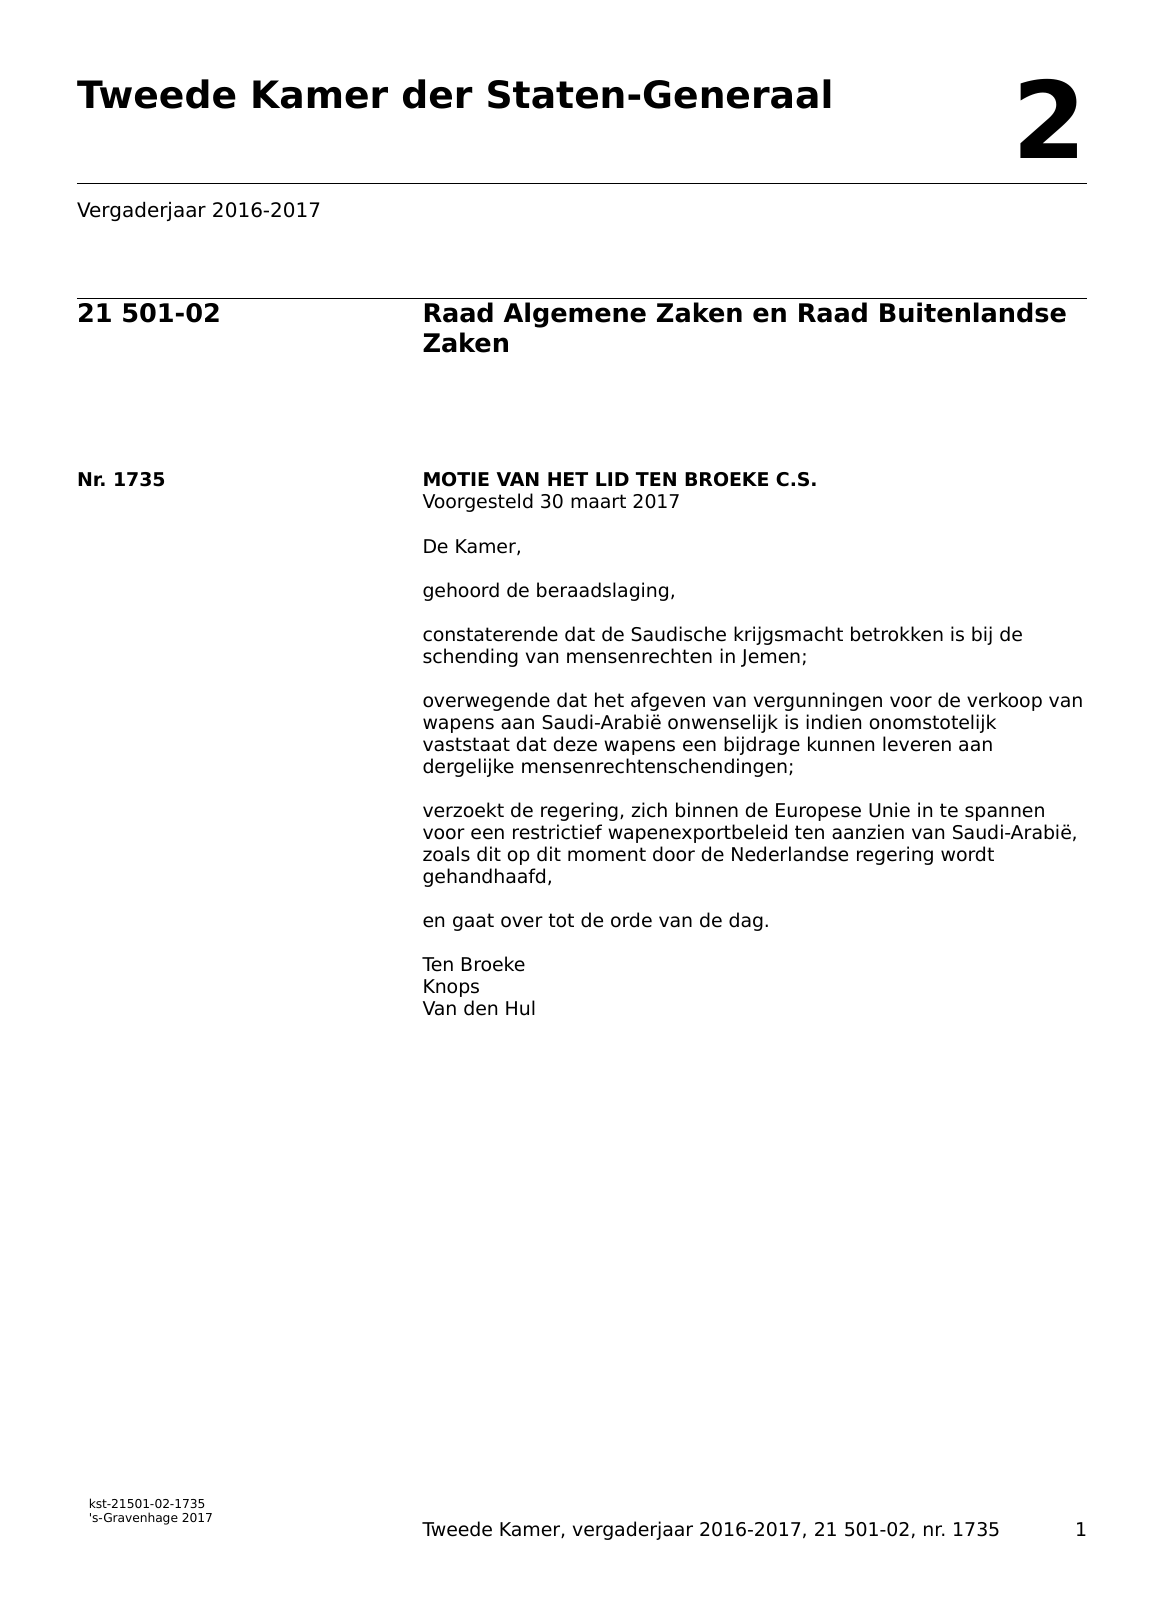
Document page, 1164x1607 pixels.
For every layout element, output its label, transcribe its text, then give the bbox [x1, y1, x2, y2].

text gehoord de beraadslaging, [422, 580, 1087, 602]
text Knops [422, 976, 1087, 998]
text Van den Hul [422, 998, 1087, 1020]
text Voorgesteld 30 maart 2017 [422, 491, 1087, 513]
text kst-21501-02-1735 [88, 1497, 323, 1511]
text De Kamer, [422, 536, 1087, 557]
text 's-Gravenhage 2017 [88, 1511, 323, 1525]
subtitle 21 501-02 Raad Algemene Zaken en Raad Buitenlandse Zaken [77, 299, 1087, 358]
text overwegende dat het afgeven van vergunningen voor de verkoop van wapens aan Saudi-Arabië onwenselijk is indien onomstotelijk vaststaat dat deze wapens een bijdrage kunnen leveren aan dergelijke mensenrechtenschendingen; [422, 690, 1087, 778]
text Ten Broeke [422, 954, 1087, 976]
table_header Tweede Kamer der Staten-Generaal [77, 59, 886, 183]
table_cell Vergaderjaar 2016-2017 [77, 184, 1087, 298]
text en gaat over tot de orde van de dag. [422, 910, 1087, 932]
table_header 2 [886, 59, 1087, 183]
text constaterende dat de Saudische krijgsmacht betrokken is bij de schending van mensenrechten in Jemen; [422, 624, 1087, 668]
subtitle Nr. 1735 MOTIE VAN HET LID TEN BROEKE C.S. [77, 469, 1087, 491]
text verzoekt de regering, zich binnen de Europese Unie in te spannen voor een restrictief wapenexportbeleid ten aanzien van Saudi-Arabië, zoals dit op dit moment door de Nederlandse regering wordt gehandhaafd, [422, 800, 1087, 888]
